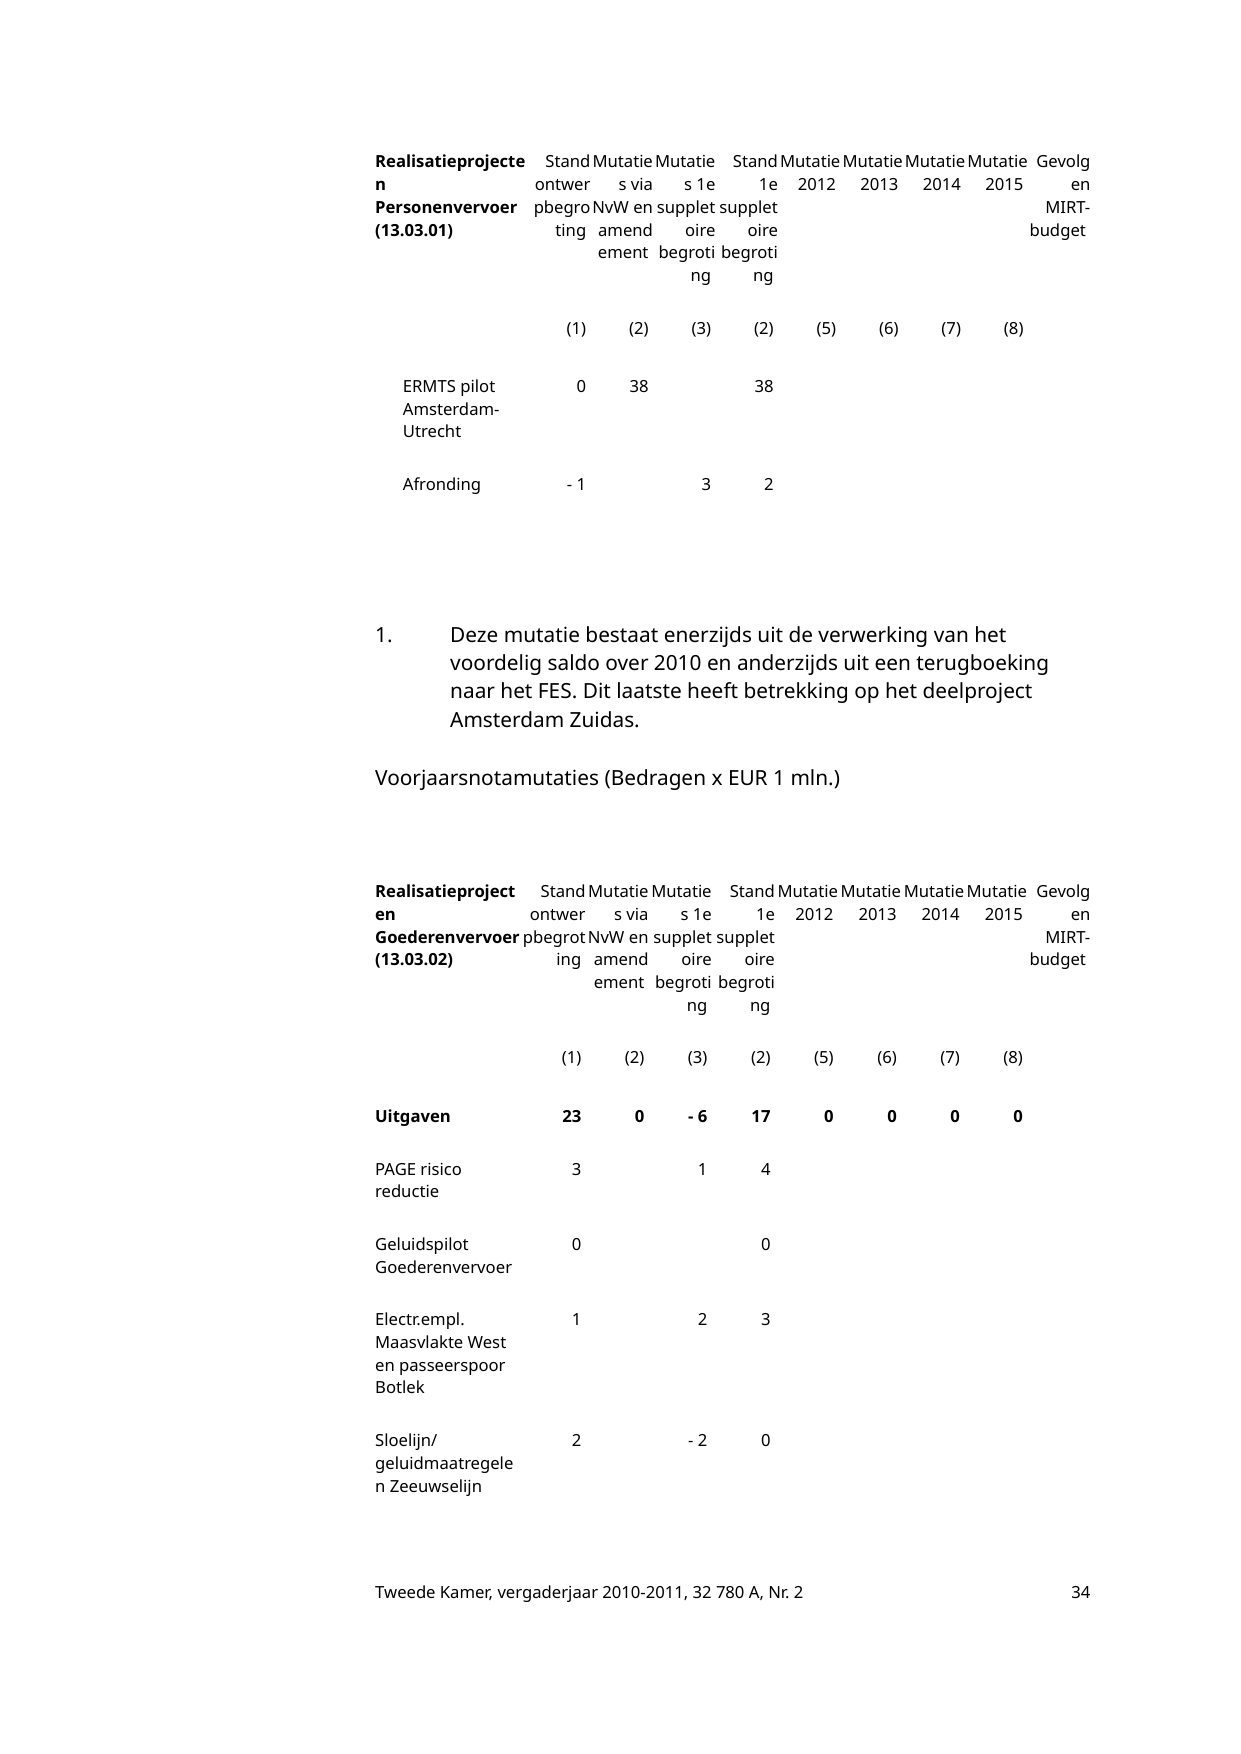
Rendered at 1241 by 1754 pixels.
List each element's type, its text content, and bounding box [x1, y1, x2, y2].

table_cell [1028, 473, 1090, 531]
table_cell 1 [522, 1308, 585, 1429]
table_cell 0 [775, 1105, 838, 1157]
table_cell 0 [585, 1105, 648, 1157]
table_cell 0 [964, 1105, 1027, 1157]
table_cell [648, 1233, 711, 1308]
table_cell (5) [778, 316, 840, 375]
table_cell 38 [715, 375, 778, 473]
table_cell 0 [711, 1429, 774, 1527]
table_header Mutaties via NvW en amendement [585, 880, 648, 1046]
table_cell [1028, 375, 1090, 473]
table_cell 0 [528, 375, 590, 473]
table_cell 3 [711, 1308, 774, 1429]
table_header Realisatieprojecten Personenvervoer (13.03.01) [375, 150, 528, 316]
table_cell 23 [522, 1105, 585, 1157]
table_cell [375, 375, 403, 473]
table_cell 2 [522, 1429, 585, 1527]
table_cell (2) [590, 316, 653, 375]
table_cell 2 [648, 1308, 711, 1429]
table_header Gevolgen MIRT-budget [1027, 880, 1090, 1046]
table_header Stand ontwerpbegroting [522, 880, 585, 1046]
table_cell [585, 1157, 648, 1233]
text Voorjaarsnotamutaties (Bedragen x EUR 1 mln.) [375, 763, 1090, 792]
table_cell [1027, 1233, 1090, 1308]
table_cell (5) [775, 1046, 838, 1104]
table_cell 3 [653, 473, 715, 531]
table_cell - 1 [528, 473, 590, 531]
table_cell 4 [711, 1157, 774, 1233]
table_header Stand ontwerpbegroting [528, 150, 590, 316]
table_header Mutatie 2013 [838, 880, 901, 1046]
table_cell Afronding [403, 473, 528, 531]
table_cell [838, 1157, 901, 1233]
table_cell (7) [903, 316, 965, 375]
table_cell - 2 [648, 1429, 711, 1527]
table_cell (2) [715, 316, 778, 375]
table_cell [775, 1233, 838, 1308]
table_header Mutatie 2013 [840, 150, 903, 316]
table_cell [403, 316, 528, 375]
table_cell 0 [838, 1105, 901, 1157]
table_cell [964, 1157, 1027, 1233]
table_cell [375, 316, 403, 375]
table_cell [965, 473, 1027, 531]
table_cell (6) [840, 316, 903, 375]
table_cell [964, 1429, 1027, 1527]
table_cell (3) [648, 1046, 711, 1104]
table_cell [778, 473, 840, 531]
table_header Stand 1e suppletoire begroting [711, 880, 774, 1046]
table_cell [1027, 1105, 1090, 1157]
table_header Mutatie 2012 [778, 150, 840, 316]
table_cell 0 [522, 1233, 585, 1308]
table_cell (2) [711, 1046, 774, 1104]
table_cell [653, 375, 715, 473]
table_header Mutaties via NvW en amendement [590, 150, 653, 316]
table_header Gevolgen MIRT-budget [1028, 150, 1090, 316]
table_cell (1) [522, 1046, 585, 1104]
table_cell [1028, 316, 1090, 375]
table_cell Geluidspilot Goederenvervoer [375, 1233, 522, 1308]
table_cell [901, 1157, 964, 1233]
table_cell [840, 473, 903, 531]
table_cell [775, 1429, 838, 1527]
table_cell [901, 1429, 964, 1527]
table_header Mutatie 2014 [903, 150, 965, 316]
table_cell [901, 1233, 964, 1308]
table_cell 0 [711, 1233, 774, 1308]
table_cell (6) [838, 1046, 901, 1104]
table_cell 38 [590, 375, 653, 473]
table_cell (1) [528, 316, 590, 375]
table_cell (8) [965, 316, 1027, 375]
table_cell (8) [964, 1046, 1027, 1104]
table_cell [1027, 1429, 1090, 1527]
table_cell [965, 375, 1027, 473]
table_header Mutatie 2015 [965, 150, 1027, 316]
table_cell [778, 375, 840, 473]
table_header Stand 1e suppletoire begroting [715, 150, 778, 316]
table_cell (3) [653, 316, 715, 375]
table_header Realisatieprojecten Goederenvervoer (13.03.02) [375, 880, 522, 1046]
table_cell PAGE risico reductie [375, 1157, 522, 1233]
table_cell [901, 1308, 964, 1429]
table_header Mutatie 2015 [964, 880, 1027, 1046]
table_cell (7) [901, 1046, 964, 1104]
table_cell [838, 1233, 901, 1308]
table_cell - 6 [648, 1105, 711, 1157]
table_header Mutaties 1e suppletoire begroting [648, 880, 711, 1046]
table_cell [838, 1429, 901, 1527]
table_cell [590, 473, 653, 531]
table_header Mutatie 2012 [775, 880, 838, 1046]
table_cell [1027, 1308, 1090, 1429]
table_cell Uitgaven [375, 1105, 522, 1157]
table_cell [1027, 1157, 1090, 1233]
table_cell 1 [648, 1157, 711, 1233]
table_cell [375, 473, 403, 531]
table_cell [903, 473, 965, 531]
list Deze mutatie bestaat enerzijds uit de verwerking van het voordelig saldo over 2010 en anderzijds uit een terugboeking naar het FES. Dit laatste heeft betrekking op het deelproject Amsterdam Zuidas. [375, 620, 1090, 733]
table_cell [375, 1046, 522, 1104]
table_cell Electr.empl. Maasvlakte West en passeerspoor Botlek [375, 1308, 522, 1429]
table_cell [964, 1233, 1027, 1308]
table_header Mutatie 2014 [901, 880, 964, 1046]
table_cell 0 [901, 1105, 964, 1157]
table_cell 2 [715, 473, 778, 531]
table_header Mutaties 1e suppletoire begroting [653, 150, 715, 316]
table_cell [903, 375, 965, 473]
table_cell [585, 1233, 648, 1308]
table_cell [585, 1429, 648, 1527]
table_cell [838, 1308, 901, 1429]
table_cell [840, 375, 903, 473]
table_cell 3 [522, 1157, 585, 1233]
table_cell 17 [711, 1105, 774, 1157]
table_cell [1027, 1046, 1090, 1104]
table_cell [585, 1308, 648, 1429]
table_cell [775, 1157, 838, 1233]
table_cell [775, 1308, 838, 1429]
table_cell (2) [585, 1046, 648, 1104]
table_cell ERMTS pilot Amsterdam-Utrecht [403, 375, 528, 473]
table_cell Sloelijn/geluidmaatregelen Zeeuwselijn [375, 1429, 522, 1527]
table_cell [964, 1308, 1027, 1429]
